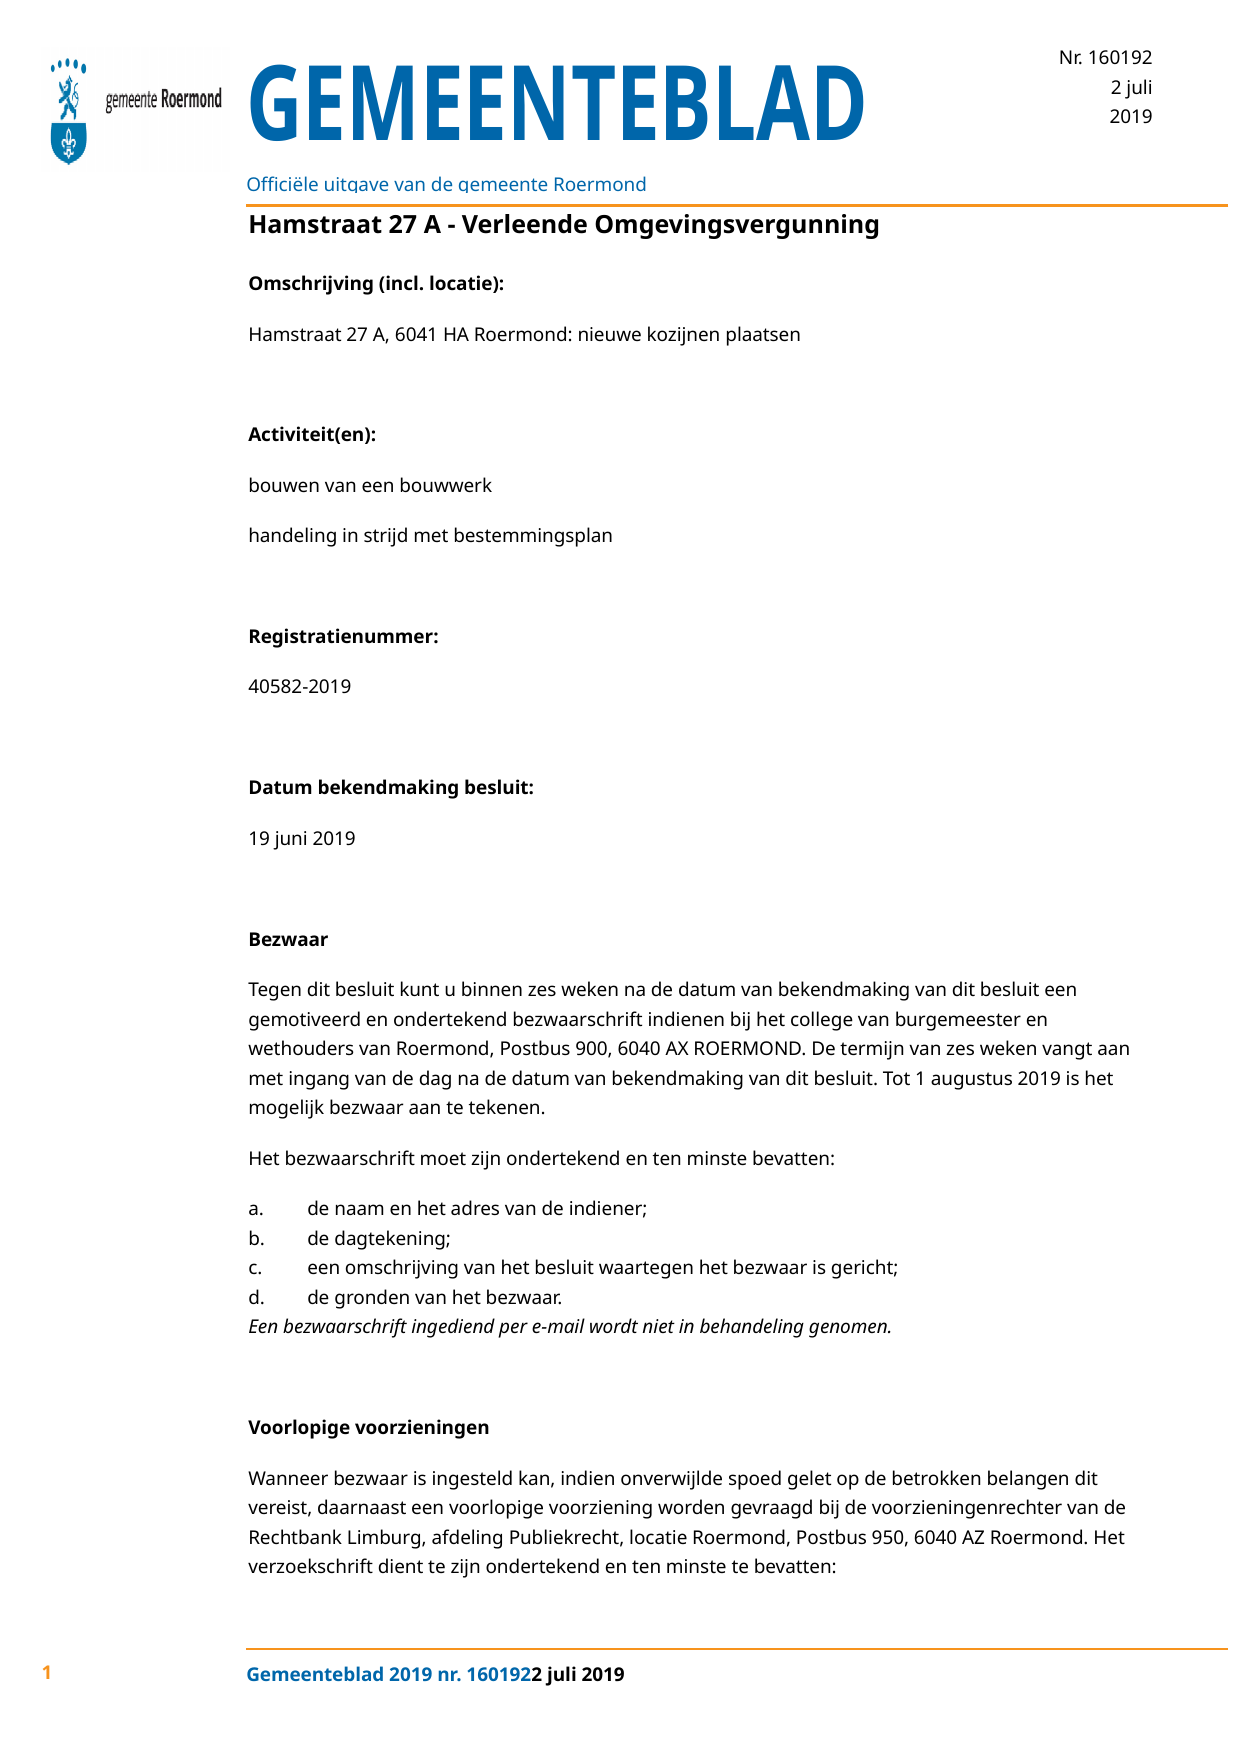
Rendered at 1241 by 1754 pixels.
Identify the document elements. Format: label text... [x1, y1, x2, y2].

text Het bezwaarschrift moet zijn ondertekend en ten minste bevatten: [248, 1145, 1152, 1171]
text Een bezwaarschrift ingediend per e-mail wordt niet in behandeling genomen. [248, 1314, 1152, 1339]
picture [41, 47, 231, 172]
text Wanneer bezwaar is ingesteld kan, indien onverwijlde spoed gelet op de betrokken belangen dit vereist, daarnaast een voorlopige voorziening worden gevraagd bij de voorzieningenrechter van de Rechtbank Limburg, afdeling Publiekrecht, locatie Roermond, Postbus 950, 6040 AZ Roermond. Het verzoekschrift dient te zijn ondertekend en ten minste te bevatten: [248, 1465, 1152, 1579]
text Registratienummer: [248, 623, 1152, 649]
text Bezwaar [248, 926, 1152, 951]
text 40582-2019 [248, 674, 1152, 699]
text Activiteit(en): [248, 422, 1152, 447]
list de gronden van het bezwaar. [248, 1284, 1152, 1310]
list een omschrijving van het besluit waartegen het bezwaar is gericht; [248, 1254, 1152, 1280]
text bouwen van een bouwwerk [248, 472, 1152, 498]
text Tegen dit besluit kunt u binnen zes weken na de datum van bekendmaking van dit besluit een gemotiveerd en ondertekend bezwaarschrift indienen bij het college van burgemeester en wethouders van Roermond, Postbus 900, 6040 AX ROERMOND. De termijn van zes weken vangt aan met ingang van de dag na de datum van bekendmaking van dit besluit. Tot 1 augustus 2019 is het mogelijk bezwaar aan te tekenen. [248, 976, 1152, 1120]
text Hamstraat 27 A, 6041 HA Roermond: nieuwe kozijnen plaatsen [248, 321, 1152, 346]
text 19 juni 2019 [248, 825, 1152, 851]
text Datum bekendmaking besluit: [248, 774, 1152, 800]
text Omschrijving (incl. locatie): [248, 270, 1152, 296]
list de naam en het adres van de indiener; [248, 1195, 1152, 1221]
text Voorlopige voorzieningen [248, 1414, 1152, 1440]
list de dagtekening; [248, 1225, 1152, 1251]
text handeling in strijd met bestemmingsplan [248, 522, 1152, 548]
text Hamstraat 27 A - Verleende Omgevingsvergunning [248, 207, 1152, 241]
